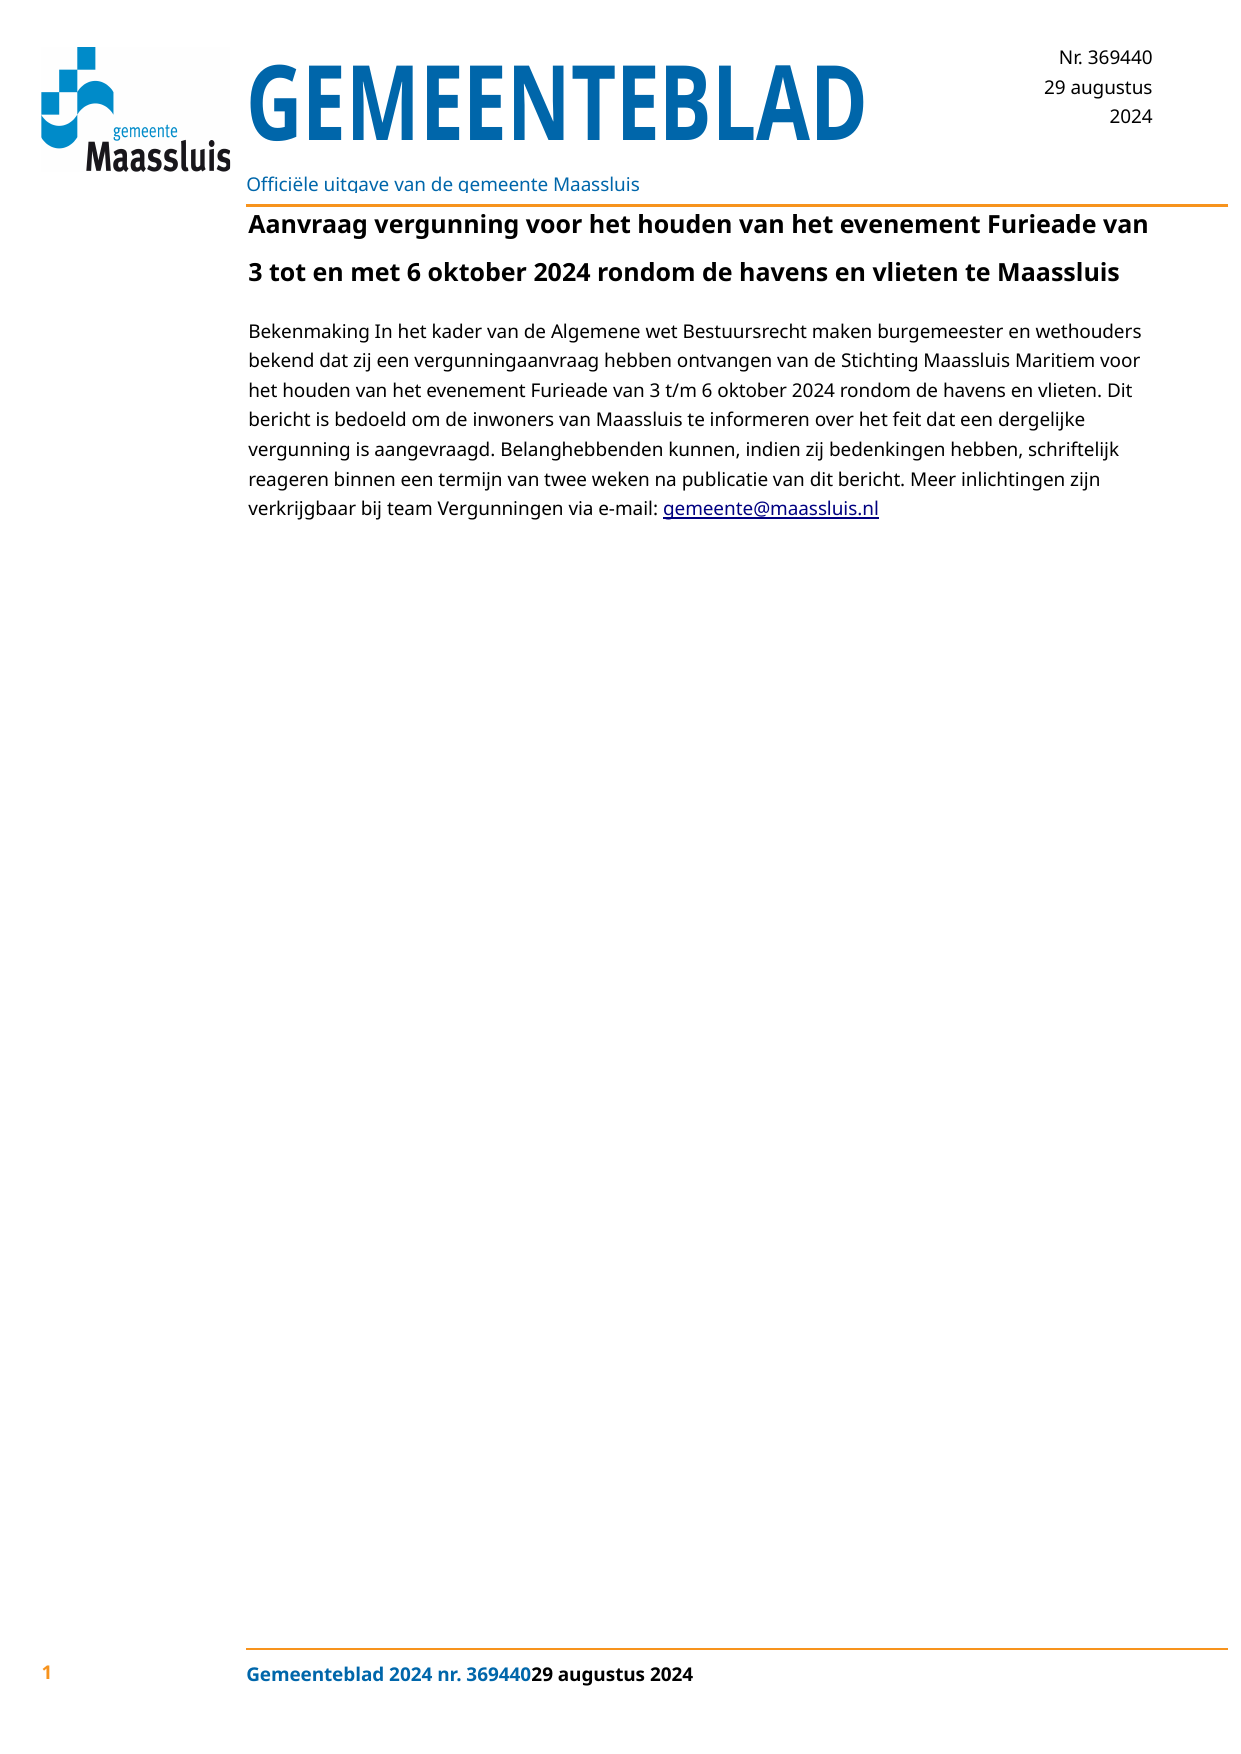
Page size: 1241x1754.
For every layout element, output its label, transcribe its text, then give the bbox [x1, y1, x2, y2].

text Bekenmaking In het kader van de Algemene wet Bestuursrecht maken burgemeester en wethouders bekend dat zij een vergunningaanvraag hebben ontvangen van de Stichting Maassluis Maritiem voor het houden van het evenement Furieade van 3 t/m 6 oktober 2024 rondom de havens en vlieten. Dit bericht is bedoeld om de inwoners van Maassluis te informeren over het feit dat een dergelijke vergunning is aangevraagd. Belanghebbenden kunnen, indien zij bedenkingen hebben, schriftelijk reageren binnen een termijn van twee weken na publicatie van dit bericht. Meer inlichtingen zijn verkrijgbaar bij team Vergunningen via e-mail: gemeente@maassluis.nl [248, 318, 1152, 521]
picture [41, 47, 231, 172]
picture [41, 47, 77, 92]
text Aanvraag vergunning voor het houden van het evenement Furieade van 3 tot en met 6 oktober 2024 rondom de havens en vlieten te Maassluis [248, 207, 1152, 288]
